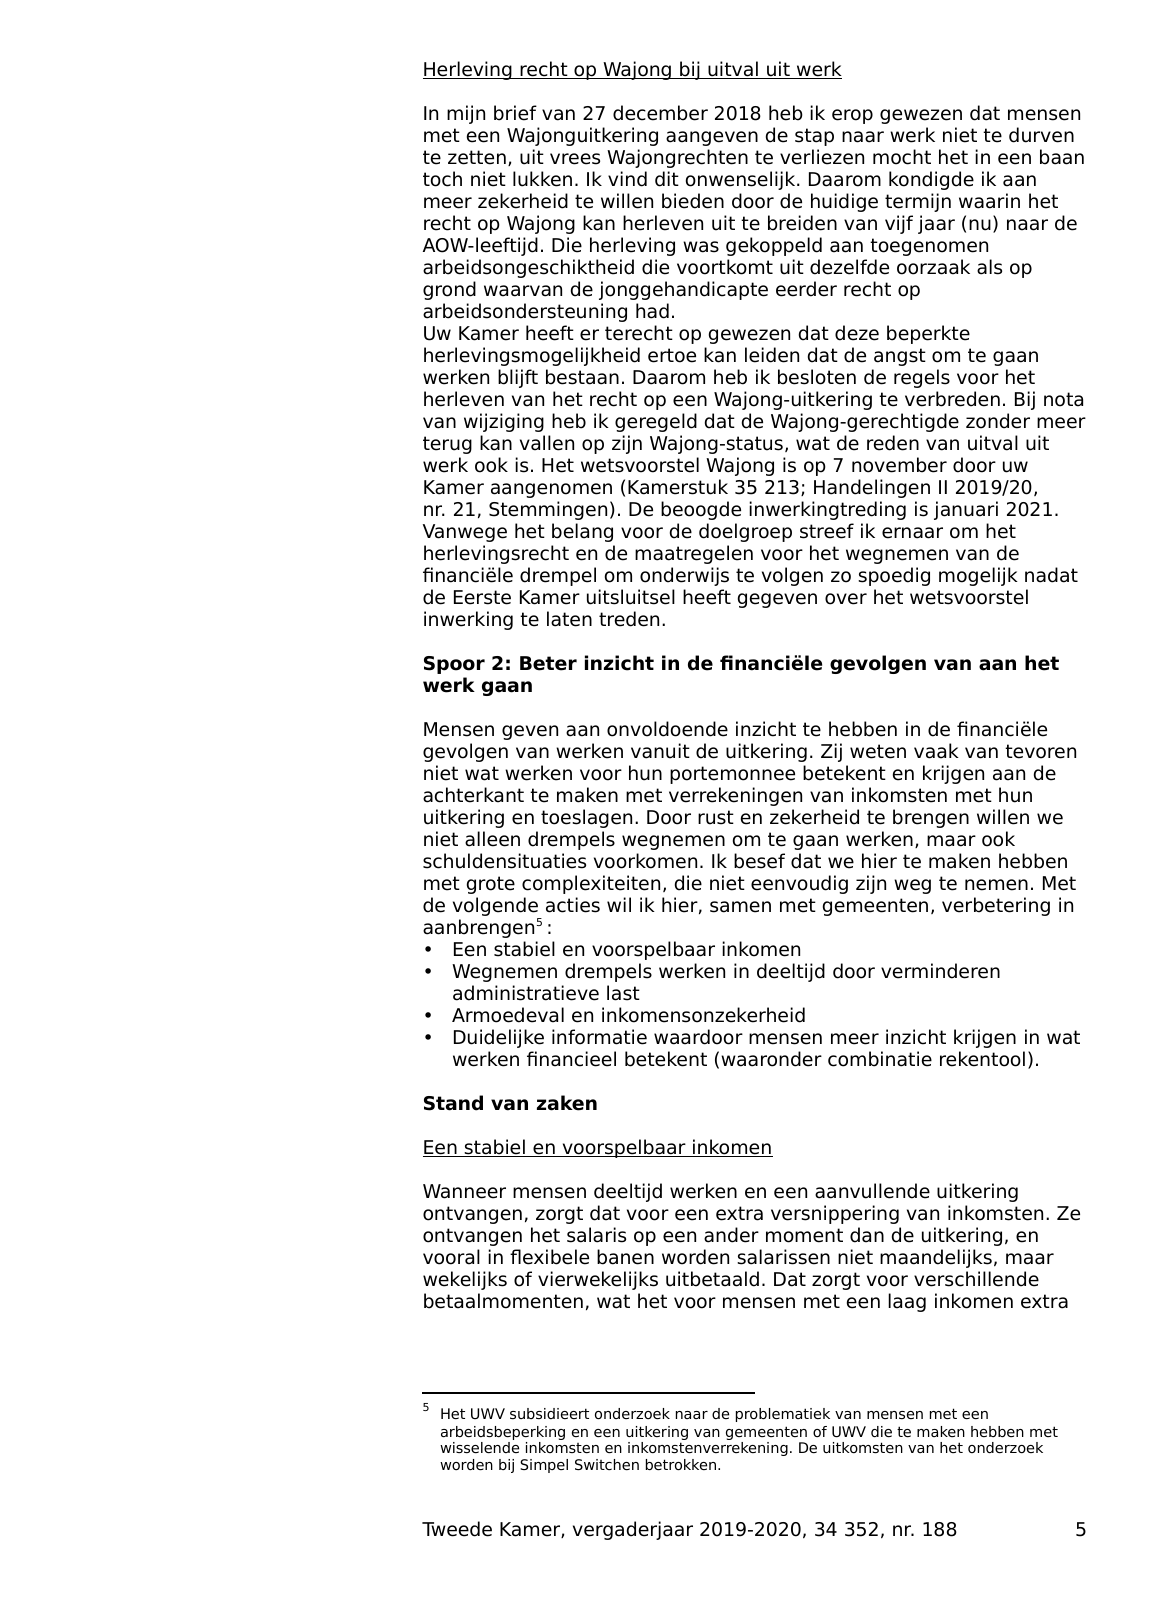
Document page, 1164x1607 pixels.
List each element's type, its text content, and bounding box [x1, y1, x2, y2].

text • Wegnemen drempels werken in deeltijd door verminderen administratieve last [422, 961, 1087, 1005]
text • Een stabiel en voorspelbaar inkomen [422, 939, 1087, 961]
text Mensen geven aan onvoldoende inzicht te hebben in de financiële gevolgen van werken vanuit de uitkering. Zij weten vaak van tevoren niet wat werken voor hun portemonnee betekent en krijgen aan de achterkant te maken met verrekeningen van inkomsten met hun uitkering en toeslagen. Door rust en zekerheid te brengen willen we niet alleen drempels wegnemen om te gaan werken, maar ook schuldensituaties voorkomen. Ik besef dat we hier te maken hebben met grote complexiteiten, die niet eenvoudig zijn weg te nemen. Met de volgende acties wil ik hier, samen met gemeenten, verbetering in aanbrengen: [422, 719, 1087, 939]
text Het UWV subsidieert onderzoek naar de problematiek van mensen met een arbeidsbeperking en een uitkering van gemeenten of UWV die te maken hebben met wisselende inkomsten en inkomstenverrekening. De uitkomsten van het onderzoek worden bij Simpel Switchen betrokken. [422, 1402, 1087, 1474]
subtitle Herleving recht op Wajong bij uitval uit werk [422, 59, 1087, 81]
text • Duidelijke informatie waardoor mensen meer inzicht krijgen in wat werken financieel betekent (waaronder combinatie rekentool). [422, 1027, 1087, 1071]
text Uw Kamer heeft er terecht op gewezen dat deze beperkte herlevingsmogelijkheid ertoe kan leiden dat de angst om te gaan werken blijft bestaan. Daarom heb ik besloten de regels voor het herleven van het recht op een Wajong-uitkering te verbreden. Bij nota van wijziging heb ik geregeld dat de Wajong-gerechtigde zonder meer terug kan vallen op zijn Wajong-status, wat de reden van uitval uit werk ook is. Het wetsvoorstel Wajong is op 7 november door uw Kamer aangenomen (Kamerstuk 35 213; Handelingen II 2019/20, nr. 21, Stemmingen). De beoogde inwerkingtreding is januari 2021. Vanwege het belang voor de doelgroep streef ik ernaar om het herlevingsrecht en de maatregelen voor het wegnemen van de financiële drempel om onderwijs te volgen zo spoedig mogelijk nadat de Eerste Kamer uitsluitsel heeft gegeven over het wetsvoorstel inwerking te laten treden. [422, 323, 1087, 631]
subtitle Een stabiel en voorspelbaar inkomen [422, 1137, 1087, 1159]
text Wanneer mensen deeltijd werken en een aanvullende uitkering ontvangen, zorgt dat voor een extra versnippering van inkomsten. Ze ontvangen het salaris op een ander moment dan de uitkering, en vooral in flexibele banen worden salarissen niet maandelijks, maar wekelijks of vierwekelijks uitbetaald. Dat zorgt voor verschillende betaalmomenten, wat het voor mensen met een laag inkomen extra [422, 1181, 1087, 1313]
subtitle Spoor 2: Beter inzicht in de financiële gevolgen van aan het werk gaan [422, 653, 1087, 697]
text In mijn brief van 27 december 2018 heb ik erop gewezen dat mensen met een Wajonguitkering aangeven de stap naar werk niet te durven te zetten, uit vrees Wajongrechten te verliezen mocht het in een baan toch niet lukken. Ik vind dit onwenselijk. Daarom kondigde ik aan meer zekerheid te willen bieden door de huidige termijn waarin het recht op Wajong kan herleven uit te breiden van vijf jaar (nu) naar de AOW-leeftijd. Die herleving was gekoppeld aan toegenomen arbeidsongeschiktheid die voortkomt uit dezelfde oorzaak als op grond waarvan de jonggehandicapte eerder recht op arbeidsondersteuning had. [422, 103, 1087, 323]
text • Armoedeval en inkomensonzekerheid [422, 1005, 1087, 1027]
subtitle Stand van zaken [422, 1093, 1087, 1115]
